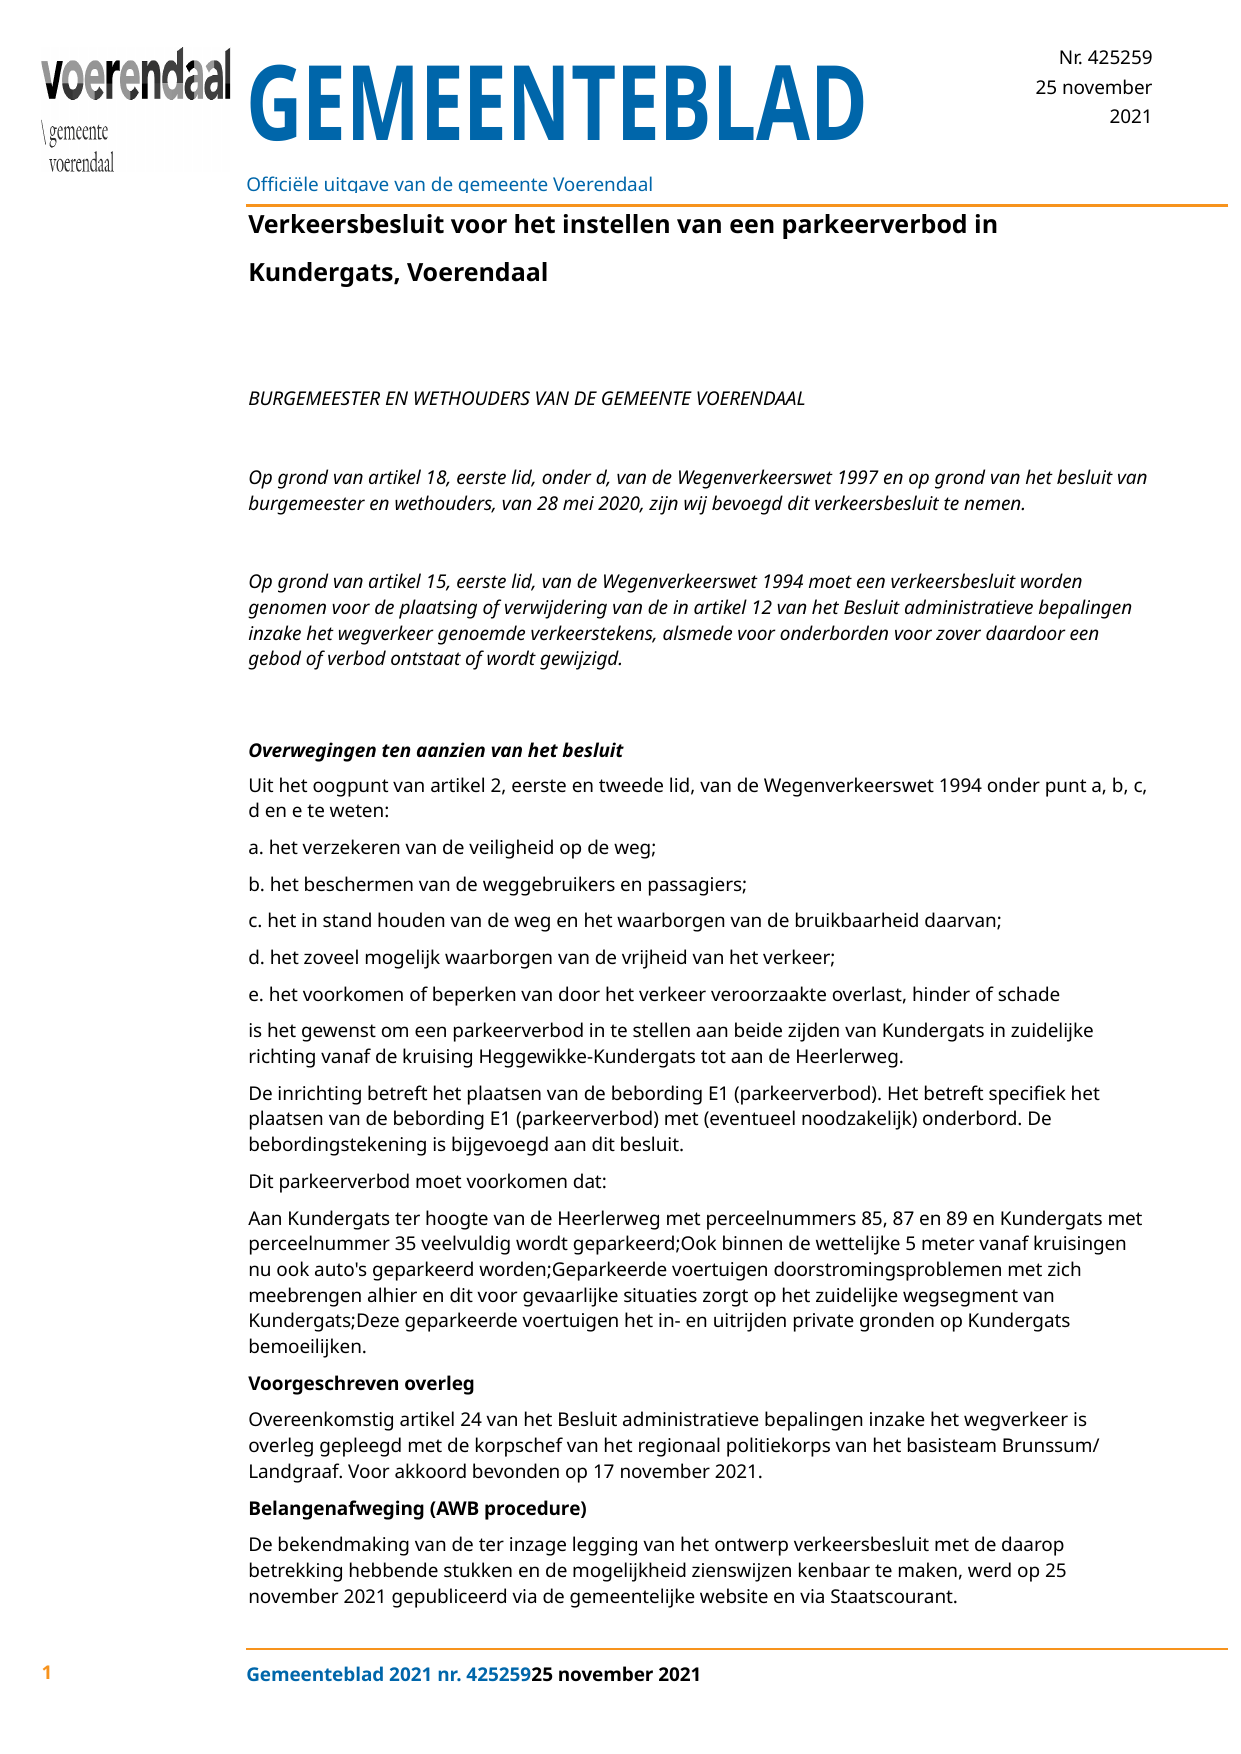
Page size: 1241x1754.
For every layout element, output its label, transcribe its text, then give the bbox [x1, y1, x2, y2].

text e. het voorkomen of beperken van door het verkeer veroorzaakte overlast, hinder of schade [248, 981, 1152, 1007]
text Aan Kundergats ter hoogte van de Heerlerweg met perceelnummers 85, 87 en 89 en Kundergats met perceelnummer 35 veelvuldig wordt geparkeerd;Ook binnen de wettelijke 5 meter vanaf kruisingen nu ook auto's geparkeerd worden;Geparkeerde voertuigen doorstromingsproblemen met zich meebrengen alhier en dit voor gevaarlijke situaties zorgt op het zuidelijke wegsegment van Kundergats;Deze geparkeerde voertuigen het in- en uitrijden private gronden op Kundergats bemoeilijken. [248, 1205, 1152, 1359]
text d. het zoveel mogelijk waarborgen van de vrijheid van het verkeer; [248, 944, 1152, 970]
text Op grond van artikel 15, eerste lid, van de Wegenverkeerswet 1994 moet een verkeersbesluit worden genomen voor de plaatsing of verwijdering van de in artikel 12 van het Besluit administratieve bepalingen inzake het wegverkeer genoemde verkeerstekens, alsmede voor onderborden voor zover daardoor een gebod of verbod ontstaat of wordt gewijzigd. [248, 568, 1152, 671]
text Belangenafweging (AWB procedure) [248, 1495, 1152, 1521]
text a. het verzekeren van de veiligheid op de weg; [248, 834, 1152, 860]
text is het gewenst om een parkeerverbod in te stellen aan beide zijden van Kundergats in zuidelijke richting vanaf de kruising Heggewikke-Kundergats tot aan de Heerlerweg. [248, 1017, 1152, 1069]
text Overeenkomstig artikel 24 van het Besluit administratieve bepalingen inzake het wegverkeer is overleg gepleegd met de korpschef van het regionaal politiekorps van het basisteam Brunssum/ Landgraaf. Voor akkoord bevonden op 17 november 2021. [248, 1407, 1152, 1484]
text Dit parkeerverbod moet voorkomen dat: [248, 1168, 1152, 1194]
text c. het in stand houden van de weg en het waarborgen van de bruikbaarheid daarvan; [248, 907, 1152, 933]
text De bekendmaking van de ter inzage legging van het ontwerp verkeersbesluit met de daarop betrekking hebbende stukken en de mogelijkheid zienswijzen kenbaar te maken, werd op 25 november 2021 gepubliceerd via de gemeentelijke website en via Staatscourant. [248, 1531, 1152, 1609]
text Voorgeschreven overleg [248, 1370, 1152, 1396]
picture [41, 47, 231, 172]
text BURGEMEESTER EN WETHOUDERS VAN DE GEMEENTE VOERENDAAL [248, 386, 1152, 411]
text Uit het oogpunt van artikel 2, eerste en tweede lid, van de Wegenverkeerswet 1994 onder punt a, b, c, d en e te weten: [248, 772, 1152, 823]
text Op grond van artikel 18, eerste lid, onder d, van de Wegenverkeerswet 1997 en op grond van het besluit van burgemeester en wethouders, van 28 mei 2020, zijn wij bevoegd dit verkeersbesluit te nemen. [248, 464, 1152, 516]
text b. het beschermen van de weggebruikers en passagiers; [248, 871, 1152, 897]
text Overwegingen ten aanzien van het besluit [248, 738, 1152, 763]
text Verkeersbesluit voor het instellen van een parkeerverbod in Kundergats, Voerendaal [248, 207, 1152, 288]
text De inrichting betreft het plaatsen van de bebording E1 (parkeerverbod). Het betreft specifiek het plaatsen van de bebording E1 (parkeerverbod) met (eventueel noodzakelijk) onderbord. De bebordingstekening is bijgevoegd aan dit besluit. [248, 1080, 1152, 1157]
